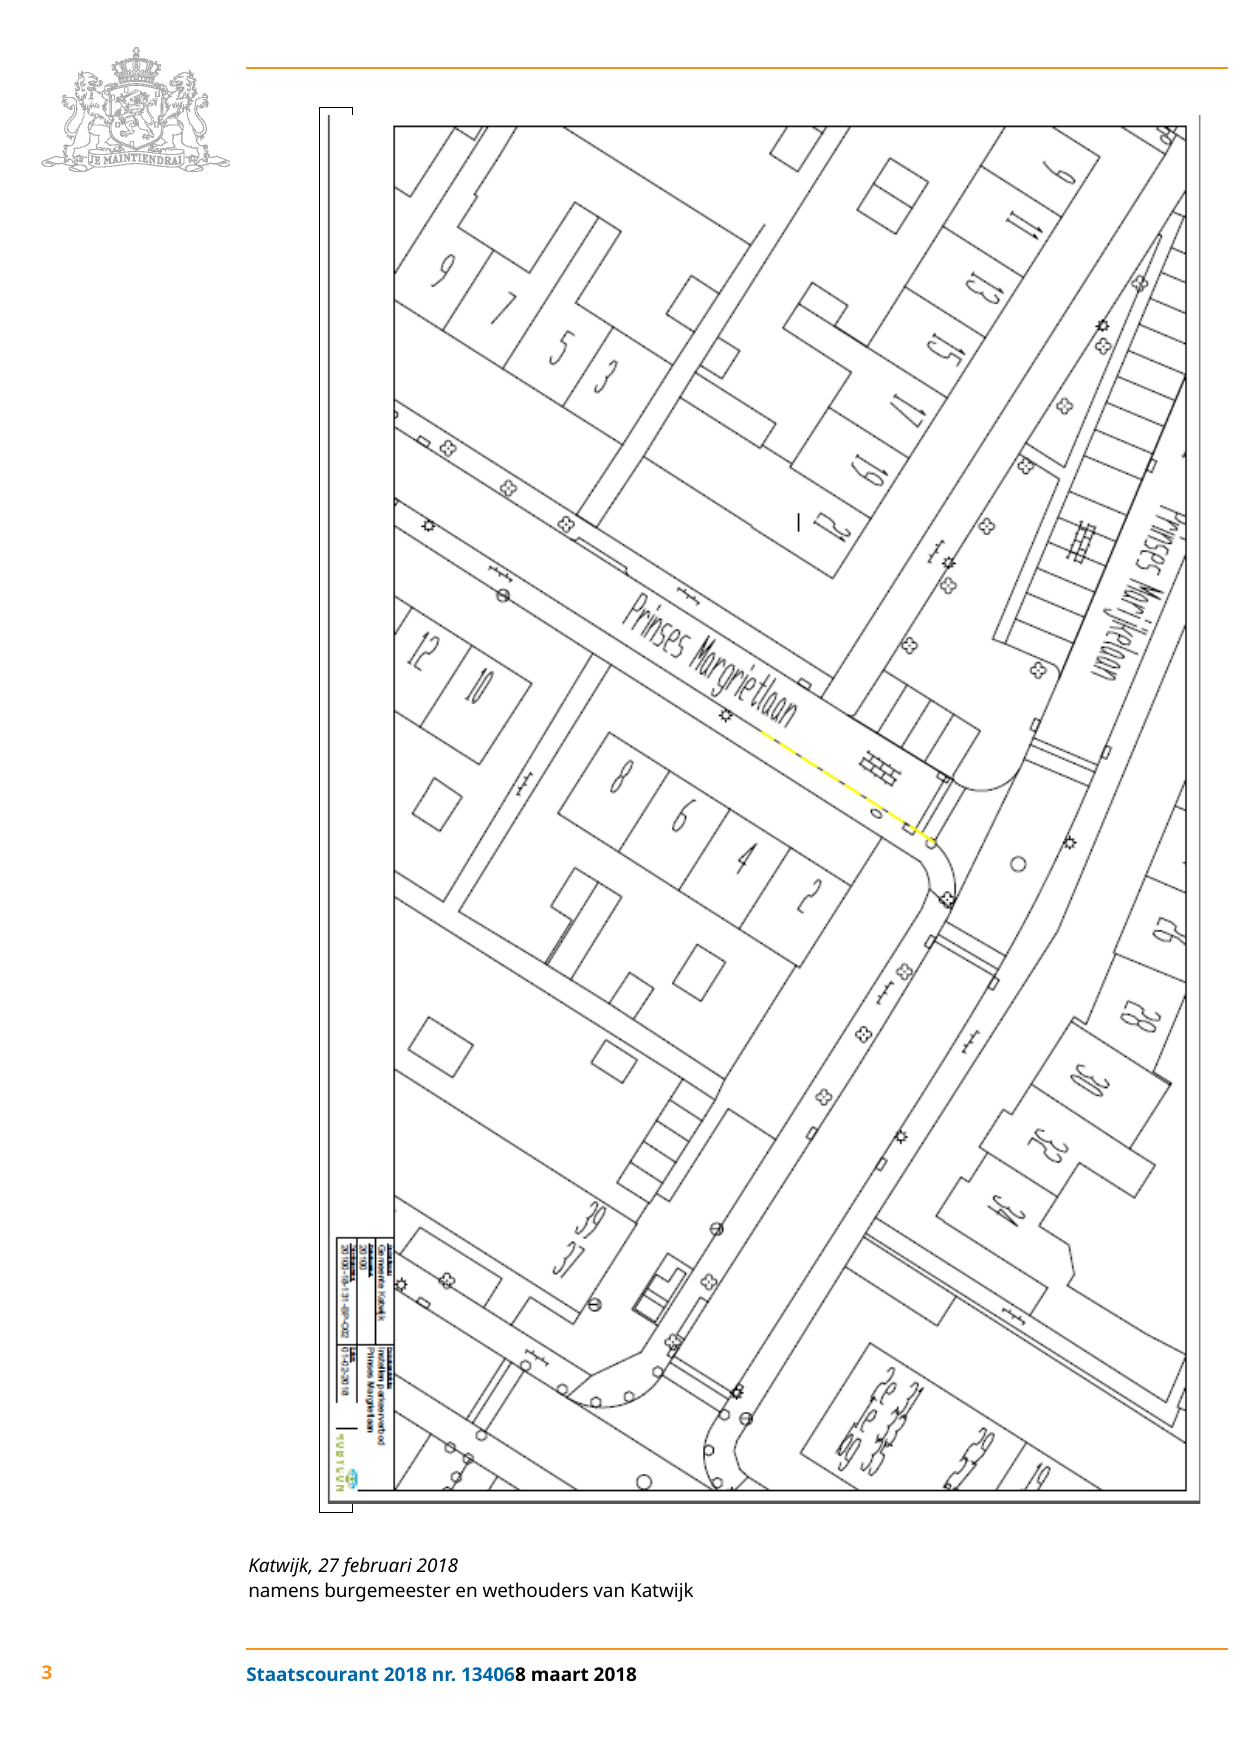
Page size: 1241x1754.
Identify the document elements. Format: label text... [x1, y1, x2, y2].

picture [41, 47, 231, 172]
picture [327, 115, 1201, 1504]
text Katwijk, 27 februari 2018 [248, 1552, 1152, 1578]
text namens burgemeester en wethouders van Katwijk [248, 1578, 1152, 1603]
